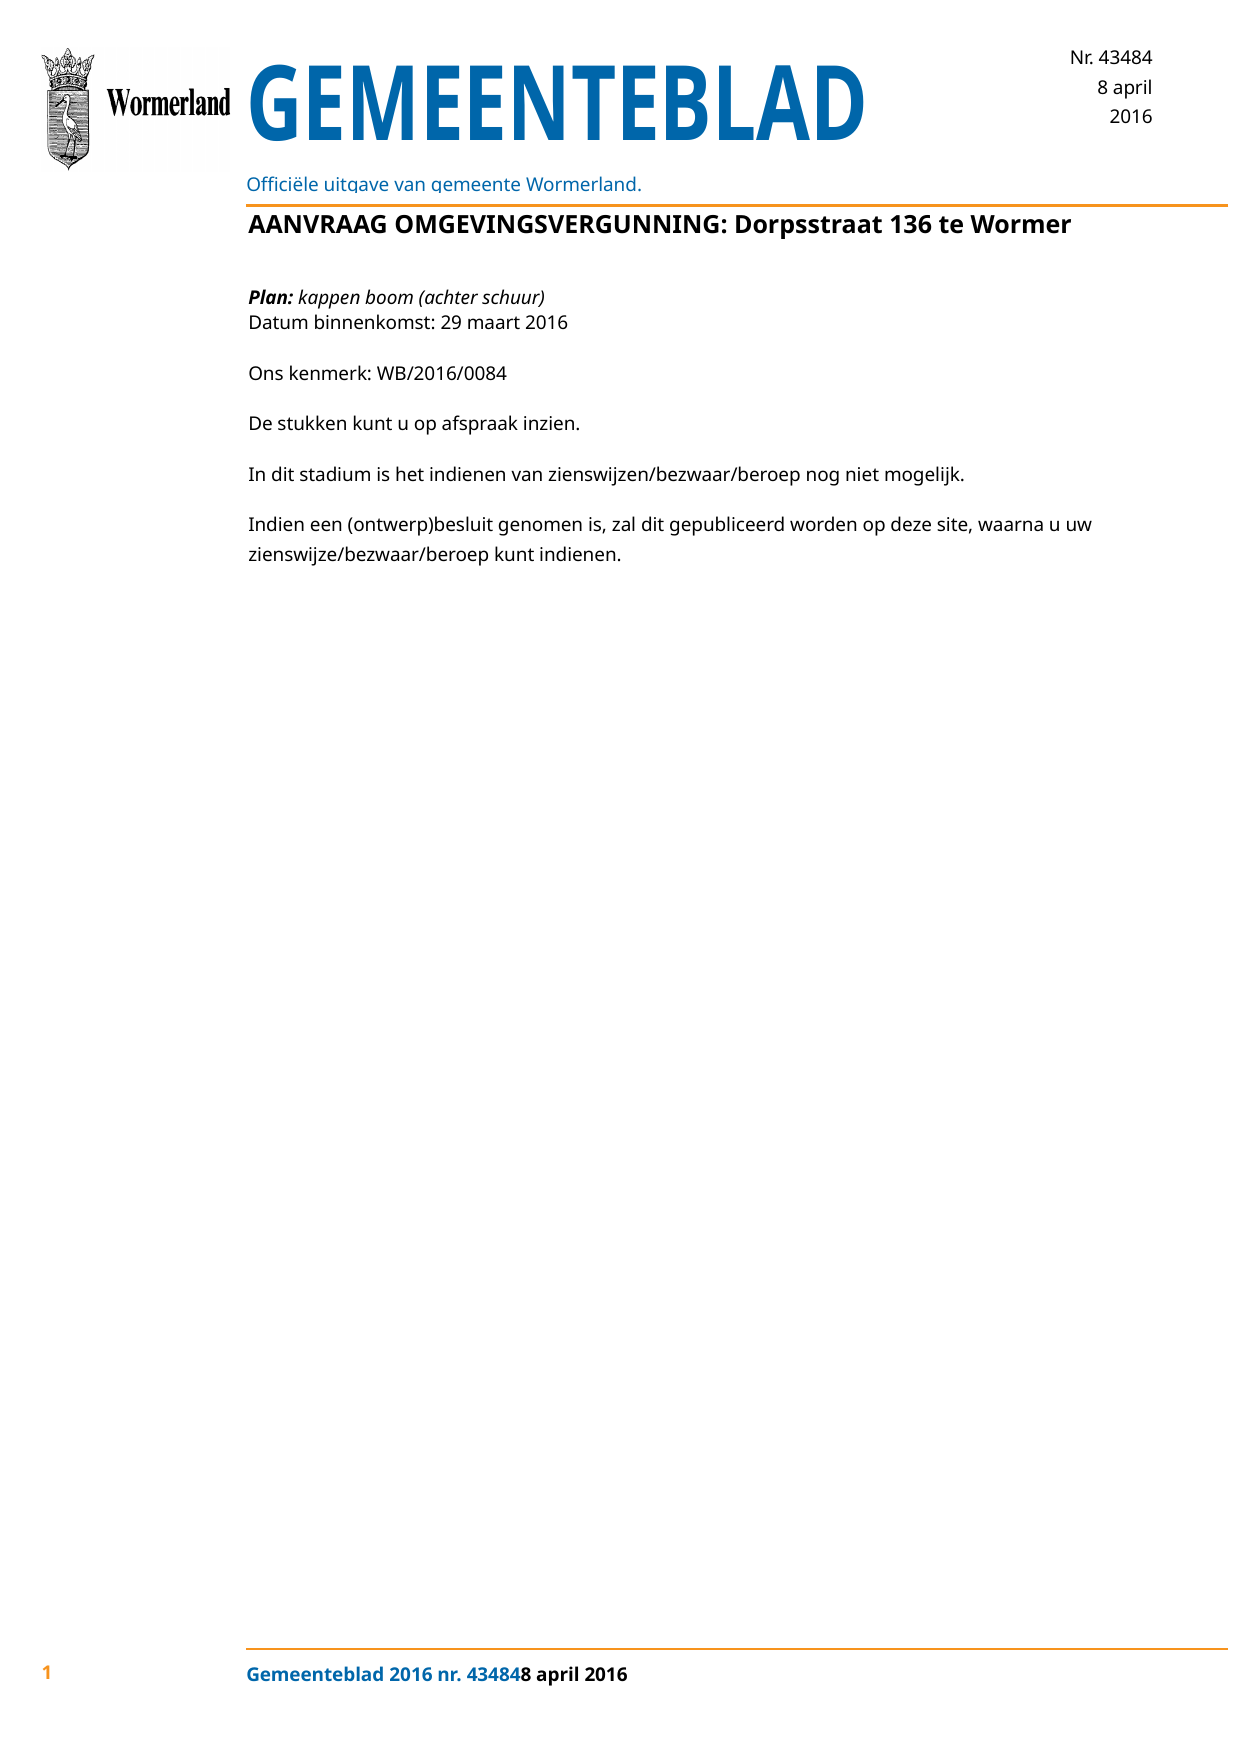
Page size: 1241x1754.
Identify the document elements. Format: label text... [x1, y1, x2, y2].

text Ons kenmerk: WB/2016/0084 [248, 360, 1152, 386]
text Indien een (ontwerp)besluit genomen is, zal dit gepubliceerd worden op deze site, waarna u uw zienswijze/bezwaar/beroep kunt indienen. [248, 511, 1152, 567]
text AANVRAAG OMGEVINGSVERGUNNING: Dorpsstraat 136 te Wormer [248, 207, 1152, 241]
text Datum binnenkomst: 29 maart 2016 [248, 309, 1152, 335]
text In dit stadium is het indienen van zienswijzen/bezwaar/beroep nog niet mogelijk. [248, 461, 1152, 487]
picture [41, 47, 231, 172]
text De stukken kunt u op afspraak inzien. [248, 410, 1152, 436]
text Plan: kappen boom (achter schuur) [248, 284, 1152, 309]
